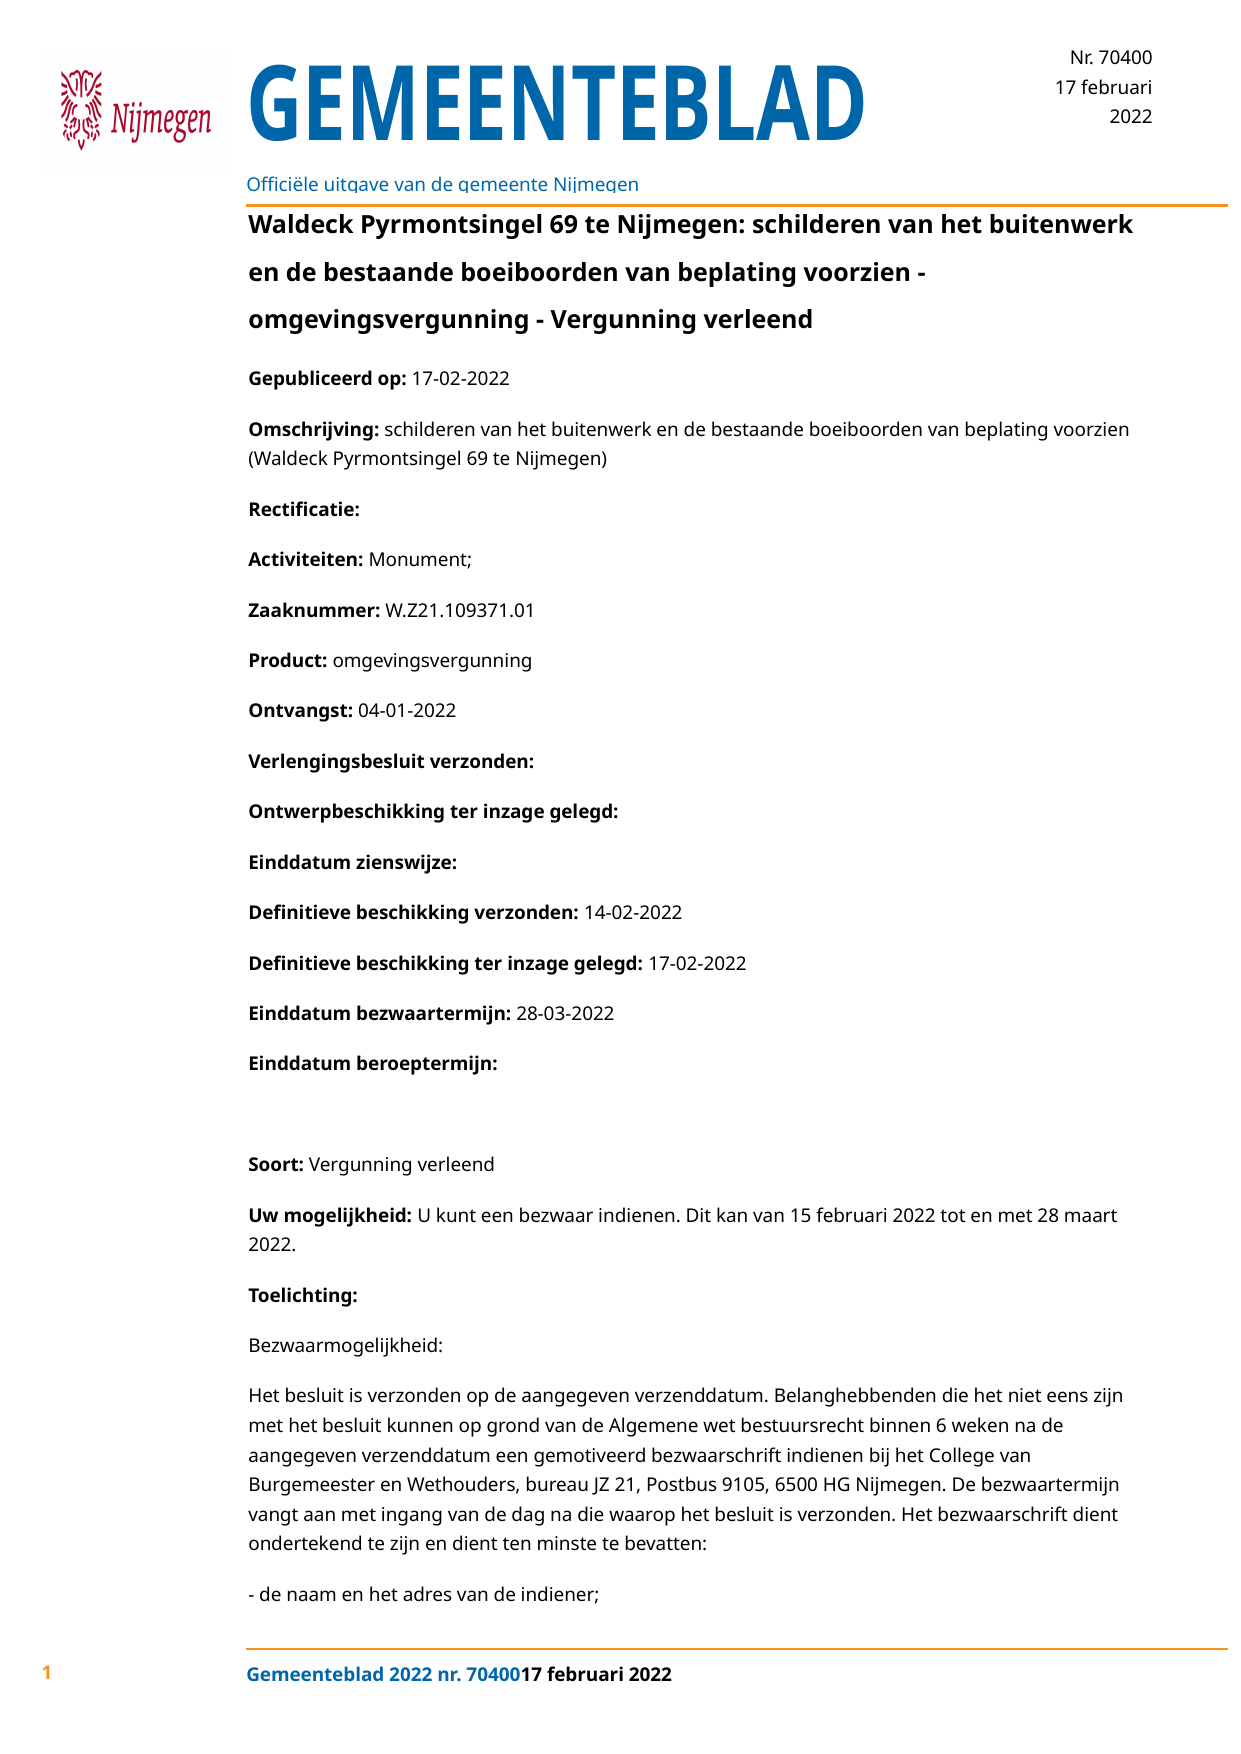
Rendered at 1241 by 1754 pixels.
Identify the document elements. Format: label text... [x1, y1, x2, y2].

text Soort: Vergunning verleend [248, 1151, 1152, 1177]
text Verlengingsbesluit verzonden: [248, 748, 1152, 774]
text Waldeck Pyrmontsingel 69 te Nijmegen: schilderen van het buitenwerk en de bestaande boeiboorden van beplating voorzien - omgevingsvergunning - Vergunning verleend [248, 207, 1152, 336]
text Definitieve beschikking verzonden: 14-02-2022 [248, 899, 1152, 925]
text Rectificatie: [248, 496, 1152, 522]
text Product: omgevingsvergunning [248, 647, 1152, 673]
text Ontvangst: 04-01-2022 [248, 698, 1152, 723]
text Het besluit is verzonden op de aangegeven verzenddatum. Belanghebbenden die het niet eens zijn met het besluit kunnen op grond van de Algemene wet bestuursrecht binnen 6 weken na de aangegeven verzenddatum een gemotiveerd bezwaarschrift indienen bij het College van Burgemeester en Wethouders, bureau JZ 21, Postbus 9105, 6500 HG Nijmegen. De bezwaartermijn vangt aan met ingang van de dag na die waarop het besluit is verzonden. Het bezwaarschrift dient ondertekend te zijn en dient ten minste te bevatten: [248, 1383, 1152, 1556]
picture [41, 47, 231, 172]
text Bezwaarmogelijkheid: [248, 1332, 1152, 1358]
text Einddatum zienswijze: [248, 849, 1152, 874]
text Omschrijving: schilderen van het buitenwerk en de bestaande boeiboorden van beplating voorzien (Waldeck Pyrmontsingel 69 te Nijmegen) [248, 416, 1152, 471]
text Uw mogelijkheid: U kunt een bezwaar indienen. Dit kan van 15 februari 2022 tot en met 28 maart 2022. [248, 1202, 1152, 1257]
text Einddatum beroeptermijn: [248, 1051, 1152, 1076]
text Einddatum bezwaartermijn: 28-03-2022 [248, 1000, 1152, 1026]
text Ontwerpbeschikking ter inzage gelegd: [248, 798, 1152, 824]
text Gepubliceerd op: 17-02-2022 [248, 366, 1152, 391]
text Activiteiten: Monument; [248, 546, 1152, 572]
text Toelichting: [248, 1282, 1152, 1307]
text Zaaknummer: W.Z21.109371.01 [248, 597, 1152, 622]
text - de naam en het adres van de indiener; [248, 1581, 1152, 1607]
text Definitieve beschikking ter inzage gelegd: 17-02-2022 [248, 950, 1152, 975]
